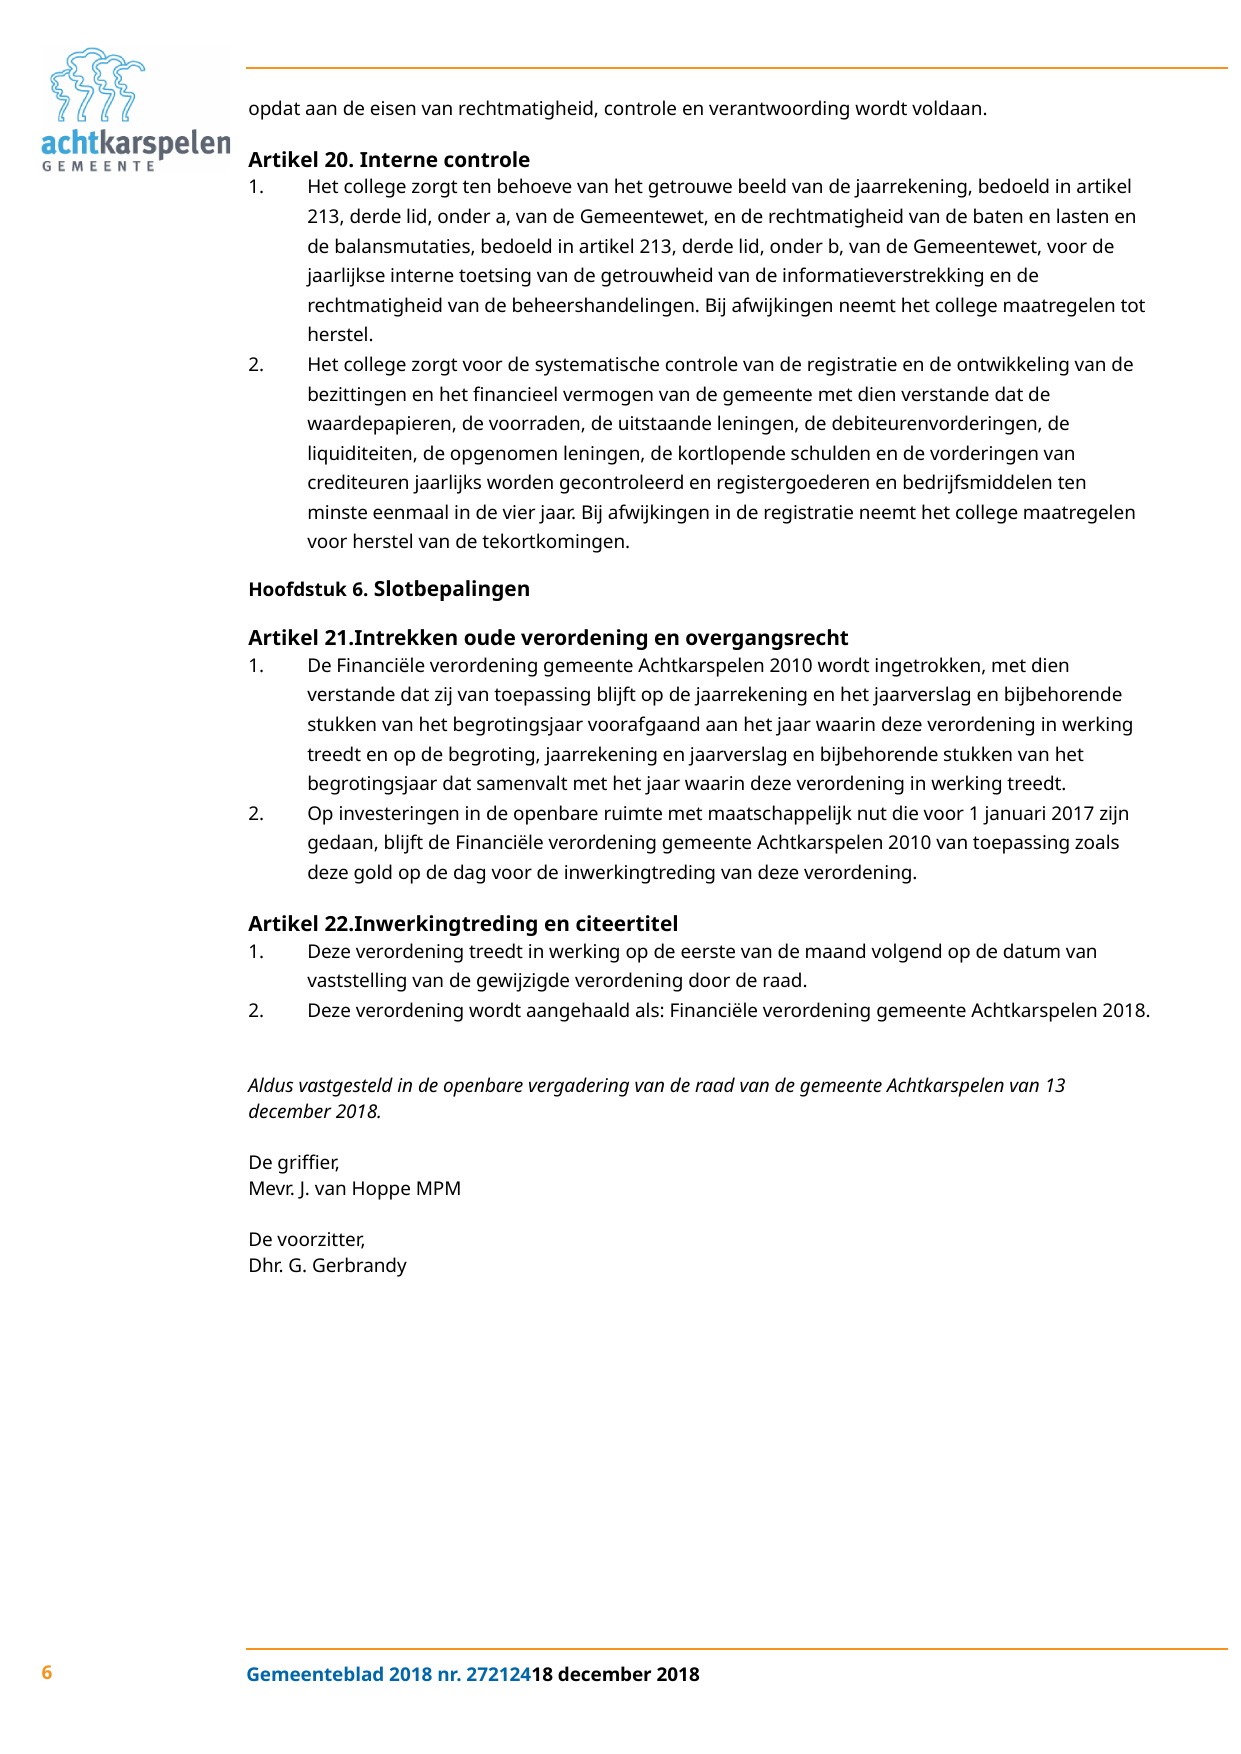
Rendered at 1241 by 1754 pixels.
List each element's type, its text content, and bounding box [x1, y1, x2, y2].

text De griffier, [248, 1149, 1152, 1175]
text Mevr. J. van Hoppe MPM [248, 1175, 1152, 1201]
list Op investeringen in de openbare ruimte met maatschappelijk nut die voor 1 januari 2017 zijn gedaan, blijft de Financiële verordening gemeente Achtkarspelen 2010 van toepassing zoals deze gold op de dag voor de inwerkingtreding van deze verordening. [248, 800, 1152, 885]
text opdat aan de eisen van rechtmatigheid, controle en verantwoording wordt voldaan. [248, 95, 1152, 121]
text Artikel 22.Inwerkingtreding en citeertitel [248, 909, 1152, 938]
list Het college zorgt voor de systematische controle van de registratie en de ontwikkeling van de bezittingen en het financieel vermogen van de gemeente met dien verstande dat de waardepapieren, de voorraden, de uitstaande leningen, de debiteurenvorderingen, de liquiditeiten, de opgenomen leningen, de kortlopende schulden en de vorderingen van crediteuren jaarlijks worden gecontroleerd en registergoederen en bedrijfsmiddelen ten minste eenmaal in de vier jaar. Bij afwijkingen in de registratie neemt het college maatregelen voor herstel van de tekortkomingen. [248, 351, 1152, 554]
list De Financiële verordening gemeente Achtkarspelen 2010 wordt ingetrokken, met dien verstande dat zij van toepassing blijft op de jaarrekening en het jaarverslag en bijbehorende stukken van het begrotingsjaar voorafgaand aan het jaar waarin deze verordening in werking treedt en op de begroting, jaarrekening en jaarverslag en bijbehorende stukken van het begrotingsjaar dat samenvalt met het jaar waarin deze verordening in werking treedt. [248, 652, 1152, 796]
text De voorzitter, [248, 1227, 1152, 1252]
list Deze verordening treedt in werking op de eerste van de maand volgend op de datum van vaststelling van de gewijzigde verordening door de raad. [248, 938, 1152, 993]
list Deze verordening wordt aangehaald als: Financiële verordening gemeente Achtkarspelen 2018. [248, 997, 1152, 1023]
text Artikel 21.Intrekken oude verordening en overgangsrecht [248, 623, 1152, 652]
text Hoofdstuk 6. Slotbepalingen [248, 574, 1152, 603]
text Dhr. G. Gerbrandy [248, 1252, 1152, 1278]
list Het college zorgt ten behoeve van het getrouwe beeld van de jaarrekening, bedoeld in artikel 213, derde lid, onder a, van de Gemeentewet, en de rechtmatigheid van de baten en lasten en de balansmutaties, bedoeld in artikel 213, derde lid, onder b, van de Gemeentewet, voor de jaarlijkse interne toetsing van de getrouwheid van de informatieverstrekking en de rechtmatigheid van de beheershandelingen. Bij afwijkingen neemt het college maatregelen tot herstel. [248, 174, 1152, 347]
text Aldus vastgesteld in de openbare vergadering van de raad van de gemeente Achtkarspelen van 13 december 2018. [248, 1072, 1152, 1124]
text Artikel 20. Interne controle [248, 145, 1152, 174]
picture [41, 47, 231, 172]
